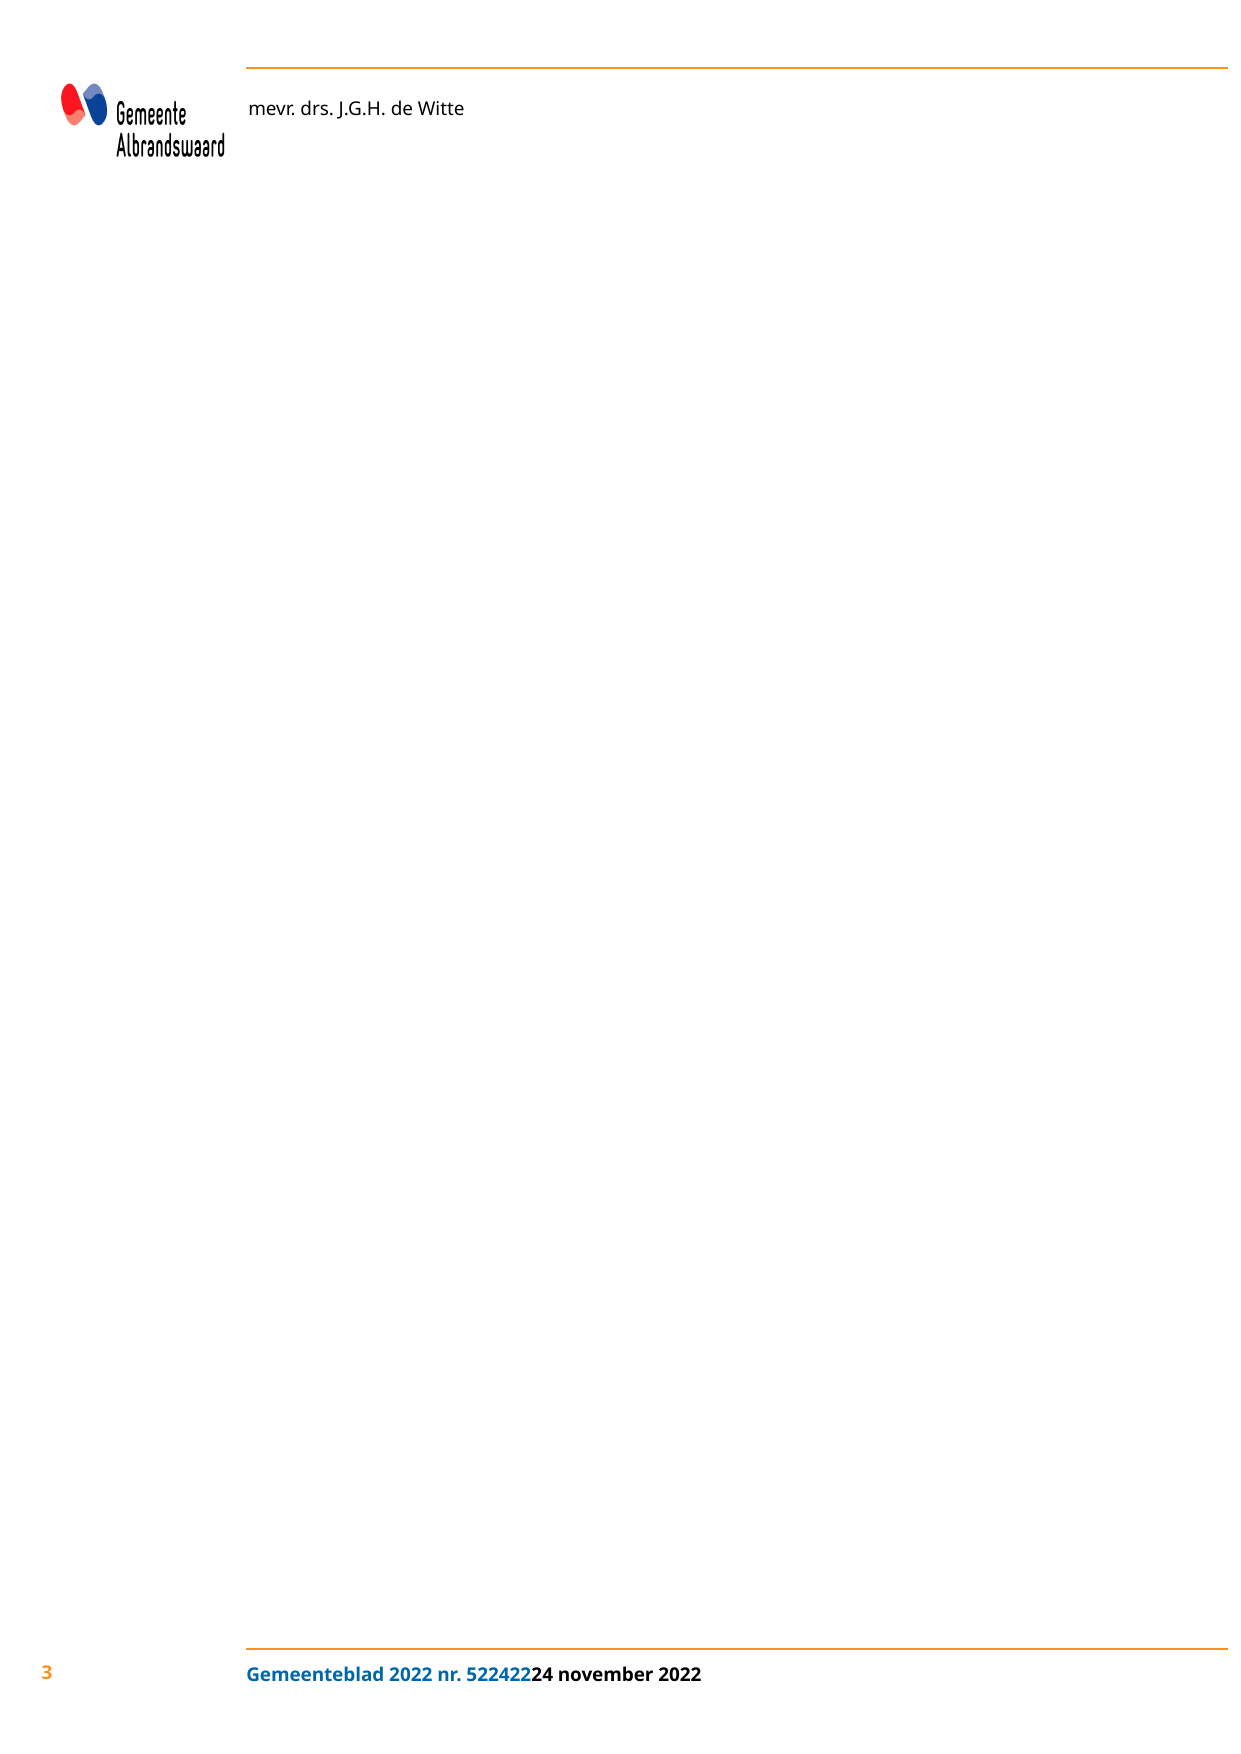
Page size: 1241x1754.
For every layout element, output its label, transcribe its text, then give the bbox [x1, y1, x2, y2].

text mevr. drs. J.G.H. de Witte [248, 95, 1152, 121]
picture [41, 47, 231, 172]
